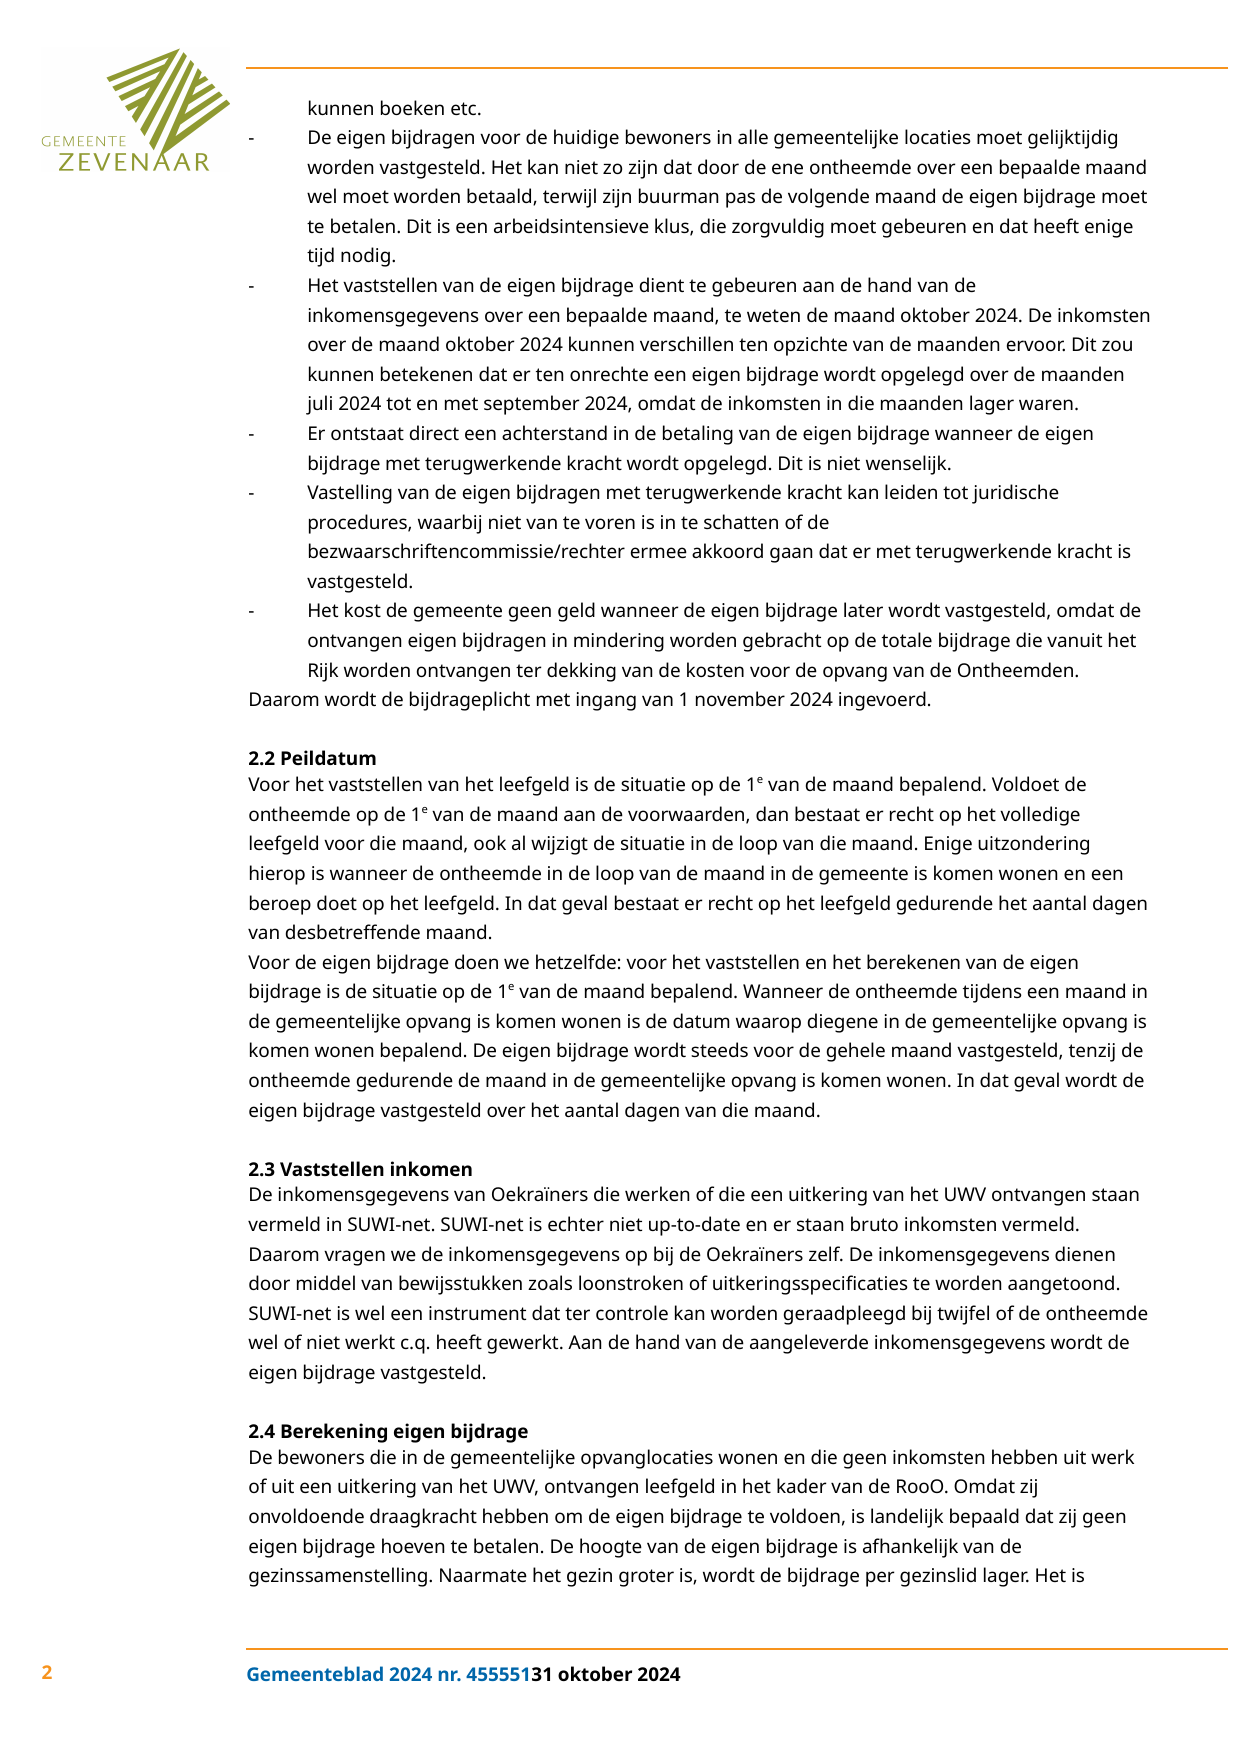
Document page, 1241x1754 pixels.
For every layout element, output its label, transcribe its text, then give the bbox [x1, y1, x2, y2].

text 2.3 Vaststellen inkomen [248, 1156, 1152, 1182]
list Het kost de gemeente geen geld wanneer de eigen bijdrage later wordt vastgesteld, omdat de ontvangen eigen bijdragen in mindering worden gebracht op de totale bijdrage die vanuit het Rijk worden ontvangen ter dekking van de kosten voor de opvang van de Ontheemden. [248, 598, 1152, 683]
list kunnen boeken etc. [248, 95, 1152, 121]
list De eigen bijdragen voor de huidige bewoners in alle gemeentelijke locaties moet gelijktijdig worden vastgesteld. Het kan niet zo zijn dat door de ene ontheemde over een bepaalde maand wel moet worden betaald, terwijl zijn buurman pas de volgende maand de eigen bijdrage moet te betalen. Dit is een arbeidsintensieve klus, die zorgvuldig moet gebeuren en dat heeft enige tijd nodig. [248, 124, 1152, 268]
list Het vaststellen van de eigen bijdrage dient te gebeuren aan de hand van de inkomensgegevens over een bepaalde maand, te weten de maand oktober 2024. De inkomsten over de maand oktober 2024 kunnen verschillen ten opzichte van de maanden ervoor. Dit zou kunnen betekenen dat er ten onrechte een eigen bijdrage wordt opgelegd over de maanden juli 2024 tot en met september 2024, omdat de inkomsten in die maanden lager waren. [248, 272, 1152, 416]
text Daarom wordt de bijdrageplicht met ingang van 1 november 2024 ingevoerd. [248, 686, 1152, 712]
text Voor het vaststellen van het leefgeld is de situatie op de 1e van de maand bepalend. Voldoet de ontheemde op de 1e van de maand aan de voorwaarden, dan bestaat er recht op het volledige leefgeld voor die maand, ook al wijzigt de situatie in de loop van die maand. Enige uitzondering hierop is wanneer de ontheemde in de loop van de maand in de gemeente is komen wonen en een beroep doet op het leefgeld. In dat geval bestaat er recht op het leefgeld gedurende het aantal dagen van desbetreffende maand. [248, 771, 1152, 945]
text Voor de eigen bijdrage doen we hetzelfde: voor het vaststellen en het berekenen van de eigen bijdrage is de situatie op de 1e van de maand bepalend. Wanneer de ontheemde tijdens een maand in de gemeentelijke opvang is komen wonen is de datum waarop diegene in de gemeentelijke opvang is komen wonen bepalend. De eigen bijdrage wordt steeds voor de gehele maand vastgesteld, tenzij de ontheemde gedurende de maand in de gemeentelijke opvang is komen wonen. In dat geval wordt de eigen bijdrage vastgesteld over het aantal dagen van die maand. [248, 949, 1152, 1122]
list Er ontstaat direct een achterstand in de betaling van de eigen bijdrage wanneer de eigen bijdrage met terugwerkende kracht wordt opgelegd. Dit is niet wenselijk. [248, 420, 1152, 476]
text De inkomensgegevens van Oekraïners die werken of die een uitkering van het UWV ontvangen staan vermeld in SUWI-net. SUWI-net is echter niet up-to-date en er staan bruto inkomsten vermeld. Daarom vragen we de inkomensgegevens op bij de Oekraïners zelf. De inkomensgegevens dienen door middel van bewijsstukken zoals loonstroken of uitkeringsspecificaties te worden aangetoond. SUWI-net is wel een instrument dat ter controle kan worden geraadpleegd bij twijfel of de ontheemde wel of niet werkt c.q. heeft gewerkt. Aan de hand van de aangeleverde inkomensgegevens wordt de eigen bijdrage vastgesteld. [248, 1182, 1152, 1385]
text De bewoners die in de gemeentelijke opvanglocaties wonen en die geen inkomsten hebben uit werk of uit een uitkering van het UWV, ontvangen leefgeld in het kader van de RooO. Omdat zij onvoldoende draagkracht hebben om de eigen bijdrage te voldoen, is landelijk bepaald dat zij geen eigen bijdrage hoeven te betalen. De hoogte van de eigen bijdrage is afhankelijk van de gezinssamenstelling. Naarmate het gezin groter is, wordt de bijdrage per gezinslid lager. Het is [248, 1444, 1152, 1588]
text 2.4 Berekening eigen bijdrage [248, 1418, 1152, 1444]
text 2.2 Peildatum [248, 746, 1152, 771]
list Vastelling van de eigen bijdragen met terugwerkende kracht kan leiden tot juridische procedures, waarbij niet van te voren is in te schatten of de bezwaarschriftencommissie/rechter ermee akkoord gaan dat er met terugwerkende kracht is vastgesteld. [248, 479, 1152, 594]
picture [41, 47, 231, 172]
